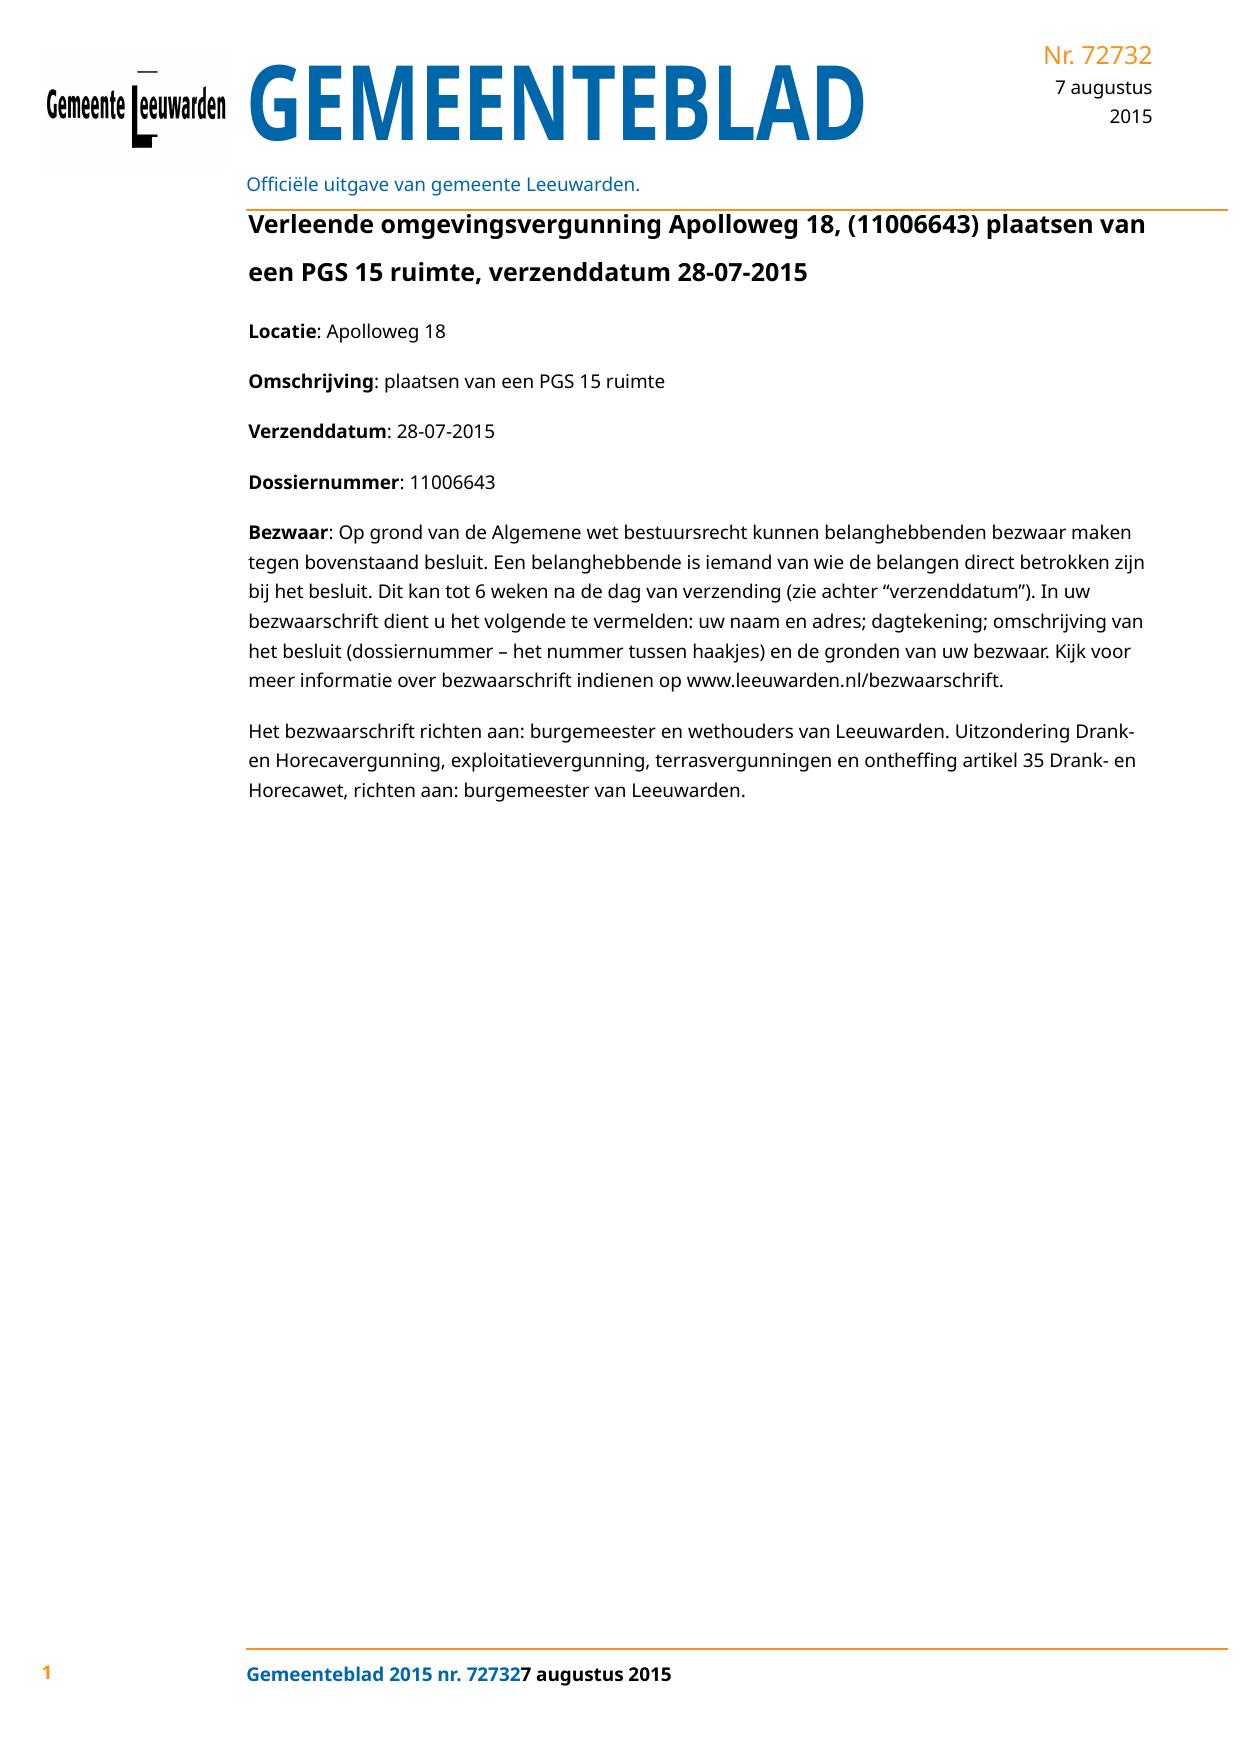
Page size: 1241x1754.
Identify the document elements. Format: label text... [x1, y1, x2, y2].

text Verzenddatum: 28-07-2015 [248, 419, 1152, 444]
picture [41, 47, 231, 172]
text Het bezwaarschrift richten aan: burgemeester en wethouders van Leeuwarden. Uitzondering Drank- en Horecavergunning, exploitatievergunning, terrasvergunningen en ontheffing artikel 35 Drank- en Horecawet, richten aan: burgemeester van Leeuwarden. [248, 718, 1152, 803]
text Verleende omgevingsvergunning Apolloweg 18, (11006643) plaatsen van een PGS 15 ruimte, verzenddatum 28-07-2015 [248, 211, 1152, 288]
text Bezwaar: Op grond van de Algemene wet bestuursrecht kunnen belanghebbenden bezwaar maken tegen bovenstaand besluit. Een belanghebbende is iemand van wie de belangen direct betrokken zijn bij het besluit. Dit kan tot 6 weken na de dag van verzending (zie achter “verzenddatum”). In uw bezwaarschrift dient u het volgende te vermelden: uw naam en adres; dagtekening; omschrijving van het besluit (dossiernummer – het nummer tussen haakjes) en de gronden van uw bezwaar. Kijk voor meer informatie over bezwaarschrift indienen op www.leeuwarden.nl/bezwaarschrift. [248, 519, 1152, 693]
text Locatie: Apolloweg 18 [248, 318, 1152, 344]
text Omschrijving: plaatsen van een PGS 15 ruimte [248, 368, 1152, 394]
text Dossiernummer: 11006643 [248, 469, 1152, 495]
